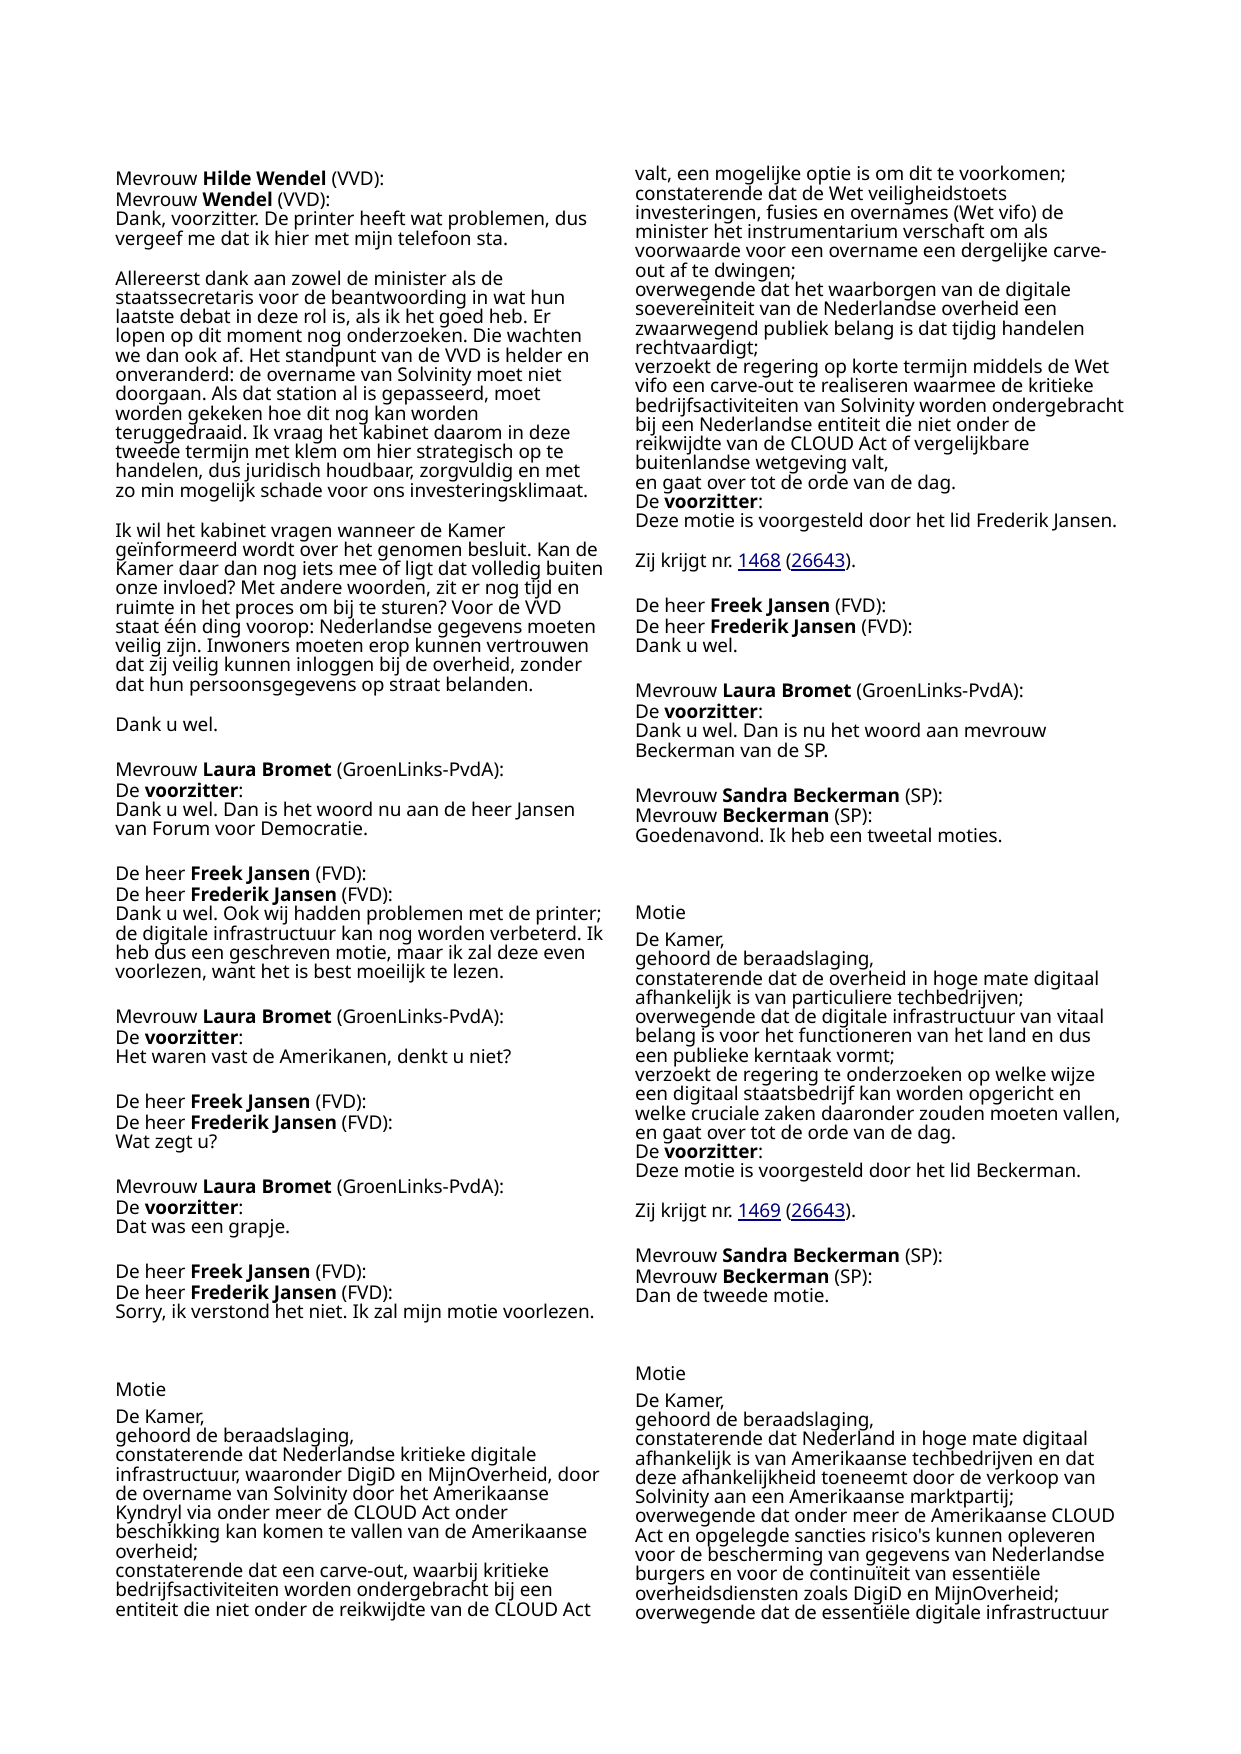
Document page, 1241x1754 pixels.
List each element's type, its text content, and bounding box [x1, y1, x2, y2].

text constaterende dat de overheid in hoge mate digitaal afhankelijk is van particuliere techbedrijven; [635, 970, 1125, 1008]
text Dank u wel. [115, 716, 605, 735]
text gehoord de beraadslaging, [635, 1411, 1125, 1430]
text Goedenavond. Ik heb een tweetal moties. [635, 827, 1125, 846]
text Mevrouw Sandra Beckerman (SP): [635, 782, 1125, 807]
text constaterende dat Nederland in hoge mate digitaal afhankelijk is van Amerikaanse techbedrijven en dat deze afhankelijkheid toeneemt door de verkoop van Solvinity aan een Amerikaanse marktpartij; [635, 1430, 1125, 1507]
text Mevrouw Laura Bromet (GroenLinks-PvdA): [635, 677, 1125, 703]
text valt, een mogelijke optie is om dit te voorkomen; [635, 165, 1125, 184]
text Mevrouw Sandra Beckerman (SP): [635, 1242, 1125, 1268]
text De heer Freek Jansen (FVD): [635, 592, 1125, 618]
text Mevrouw Wendel (VVD): [115, 191, 605, 210]
text overwegende dat de essentiële digitale infrastructuur [635, 1604, 1125, 1623]
text De heer Freek Jansen (FVD): [115, 1258, 605, 1284]
text en gaat over tot de orde van de dag. [635, 1124, 1125, 1143]
text constaterende dat een carve-out, waarbij kritieke bedrijfsactiviteiten worden ondergebracht bij een entiteit die niet onder de reikwijdte van de CLOUD Act [115, 1562, 605, 1620]
text gehoord de beraadslaging, [115, 1427, 605, 1446]
text Dat was een grapje. [115, 1218, 605, 1238]
text De voorzitter: [635, 1143, 1125, 1162]
text De voorzitter: [115, 1199, 605, 1218]
text Dank u wel. Dan is het woord nu aan de heer Jansen van Forum voor Democratie. [115, 801, 605, 839]
text Ik wil het kabinet vragen wanneer de Kamer geïnformeerd wordt over het genomen besluit. Kan de Kamer daar dan nog iets mee of ligt dat volledig buiten onze invloed? Met andere woorden, zit er nog tijd en ruimte in het proces om bij te sturen? Voor de VVD staat één ding voorop: Nederlandse gegevens moeten veilig zijn. Inwoners moeten erop kunnen vertrouwen dat zij veilig kunnen inloggen bij de overheid, zonder dat hun persoonsgegevens op straat belanden. [115, 522, 605, 695]
text De voorzitter: [635, 493, 1125, 512]
text Dank u wel. Ook wij hadden problemen met de printer; de digitale infrastructuur kan nog worden verbeterd. Ik heb dus een geschreven motie, maar ik zal deze even voorlezen, want het is best moeilijk te lezen. [115, 905, 605, 982]
text Dan de tweede motie. [635, 1287, 1125, 1307]
text overwegende dat het waarborgen van de digitale soevereiniteit van de Nederlandse overheid een zwaarwegend publiek belang is dat tijdig handelen rechtvaardigt; [635, 281, 1125, 358]
text gehoord de beraadslaging, [635, 950, 1125, 970]
text Mevrouw Laura Bromet (GroenLinks-PvdA): [115, 1003, 605, 1029]
text De heer Frederik Jansen (FVD): [115, 1114, 605, 1133]
text Mevrouw Laura Bromet (GroenLinks-PvdA): [115, 756, 605, 782]
text De heer Frederik Jansen (FVD): [115, 1284, 605, 1303]
text verzoekt de regering te onderzoeken op welke wijze een digitaal staatsbedrijf kan worden opgericht en welke cruciale zaken daaronder zouden moeten vallen, [635, 1066, 1125, 1124]
text De voorzitter: [115, 782, 605, 801]
text Allereerst dank aan zowel de minister als de staatssecretaris voor de beantwoording in wat hun laatste debat in deze rol is, als ik het goed heb. Er lopen op dit moment nog onderzoeken. Die wachten we dan ook af. Het standpunt van de VVD is helder en onveranderd: de overname van Solvinity moet niet doorgaan. Als dat station al is gepasseerd, moet worden gekeken hoe dit nog kan worden teruggedraaid. Ik vraag het kabinet daarom in deze tweede termijn met klem om hier strategisch op te handelen, dus juridisch houdbaar, zorgvuldig en met zo min mogelijk schade voor ons investeringsklimaat. [115, 269, 605, 501]
text Mevrouw Beckerman (SP): [635, 807, 1125, 827]
text Zij krijgt nr. 1469 (26643). [635, 1202, 1125, 1222]
text overwegende dat onder meer de Amerikaanse CLOUD Act en opgelegde sancties risico's kunnen opleveren voor de bescherming van gegevens van Nederlandse burgers en voor de continuïteit van essentiële overheidsdiensten zoals DigiD en MijnOverheid; [635, 1507, 1125, 1604]
text Motie [635, 899, 1125, 925]
text Mevrouw Hilde Wendel (VVD): [115, 165, 605, 191]
text De Kamer, [635, 931, 1125, 950]
text Motie [635, 1360, 1125, 1386]
text Het waren vast de Amerikanen, denkt u niet? [115, 1048, 605, 1067]
text De voorzitter: [635, 703, 1125, 722]
text Mevrouw Laura Bromet (GroenLinks-PvdA): [115, 1173, 605, 1199]
text De Kamer, [635, 1392, 1125, 1411]
text Dank, voorzitter. De printer heeft wat problemen, dus vergeef me dat ik hier met mijn telefoon sta. [115, 210, 605, 249]
text Sorry, ik verstond het niet. Ik zal mijn motie voorlezen. [115, 1303, 605, 1323]
text en gaat over tot de orde van de dag. [635, 474, 1125, 493]
text verzoekt de regering op korte termijn middels de Wet vifo een carve-out te realiseren waarmee de kritieke bedrijfsactiviteiten van Solvinity worden ondergebracht bij een Nederlandse entiteit die niet onder de reikwijdte van de CLOUD Act of vergelijkbare buitenlandse wetgeving valt, [635, 358, 1125, 474]
text De heer Frederik Jansen (FVD): [635, 618, 1125, 637]
text De Kamer, [115, 1408, 605, 1427]
text Zij krijgt nr. 1468 (26643). [635, 552, 1125, 571]
text constaterende dat de Wet veiligheidstoets investeringen, fusies en overnames (Wet vifo) de minister het instrumentarium verschaft om als voorwaarde voor een overname een dergelijke carve-out af te dwingen; [635, 184, 1125, 281]
text Dank u wel. Dan is nu het woord aan mevrouw Beckerman van de SP. [635, 722, 1125, 761]
text overwegende dat de digitale infrastructuur van vitaal belang is voor het functioneren van het land en dus een publieke kerntaak vormt; [635, 1008, 1125, 1066]
text Motie [115, 1376, 605, 1402]
text Mevrouw Beckerman (SP): [635, 1268, 1125, 1287]
text Wat zegt u? [115, 1133, 605, 1152]
text Deze motie is voorgesteld door het lid Beckerman. [635, 1162, 1125, 1182]
text De voorzitter: [115, 1029, 605, 1048]
text Dank u wel. [635, 637, 1125, 657]
text constaterende dat Nederlandse kritieke digitale infrastructuur, waaronder DigiD en MijnOverheid, door de overname van Solvinity door het Amerikaanse Kyndryl via onder meer de CLOUD Act onder beschikking kan komen te vallen van de Amerikaanse overheid; [115, 1446, 605, 1562]
text De heer Frederik Jansen (FVD): [115, 886, 605, 905]
text De heer Freek Jansen (FVD): [115, 860, 605, 886]
text Deze motie is voorgesteld door het lid Frederik Jansen. [635, 512, 1125, 531]
text De heer Freek Jansen (FVD): [115, 1088, 605, 1114]
